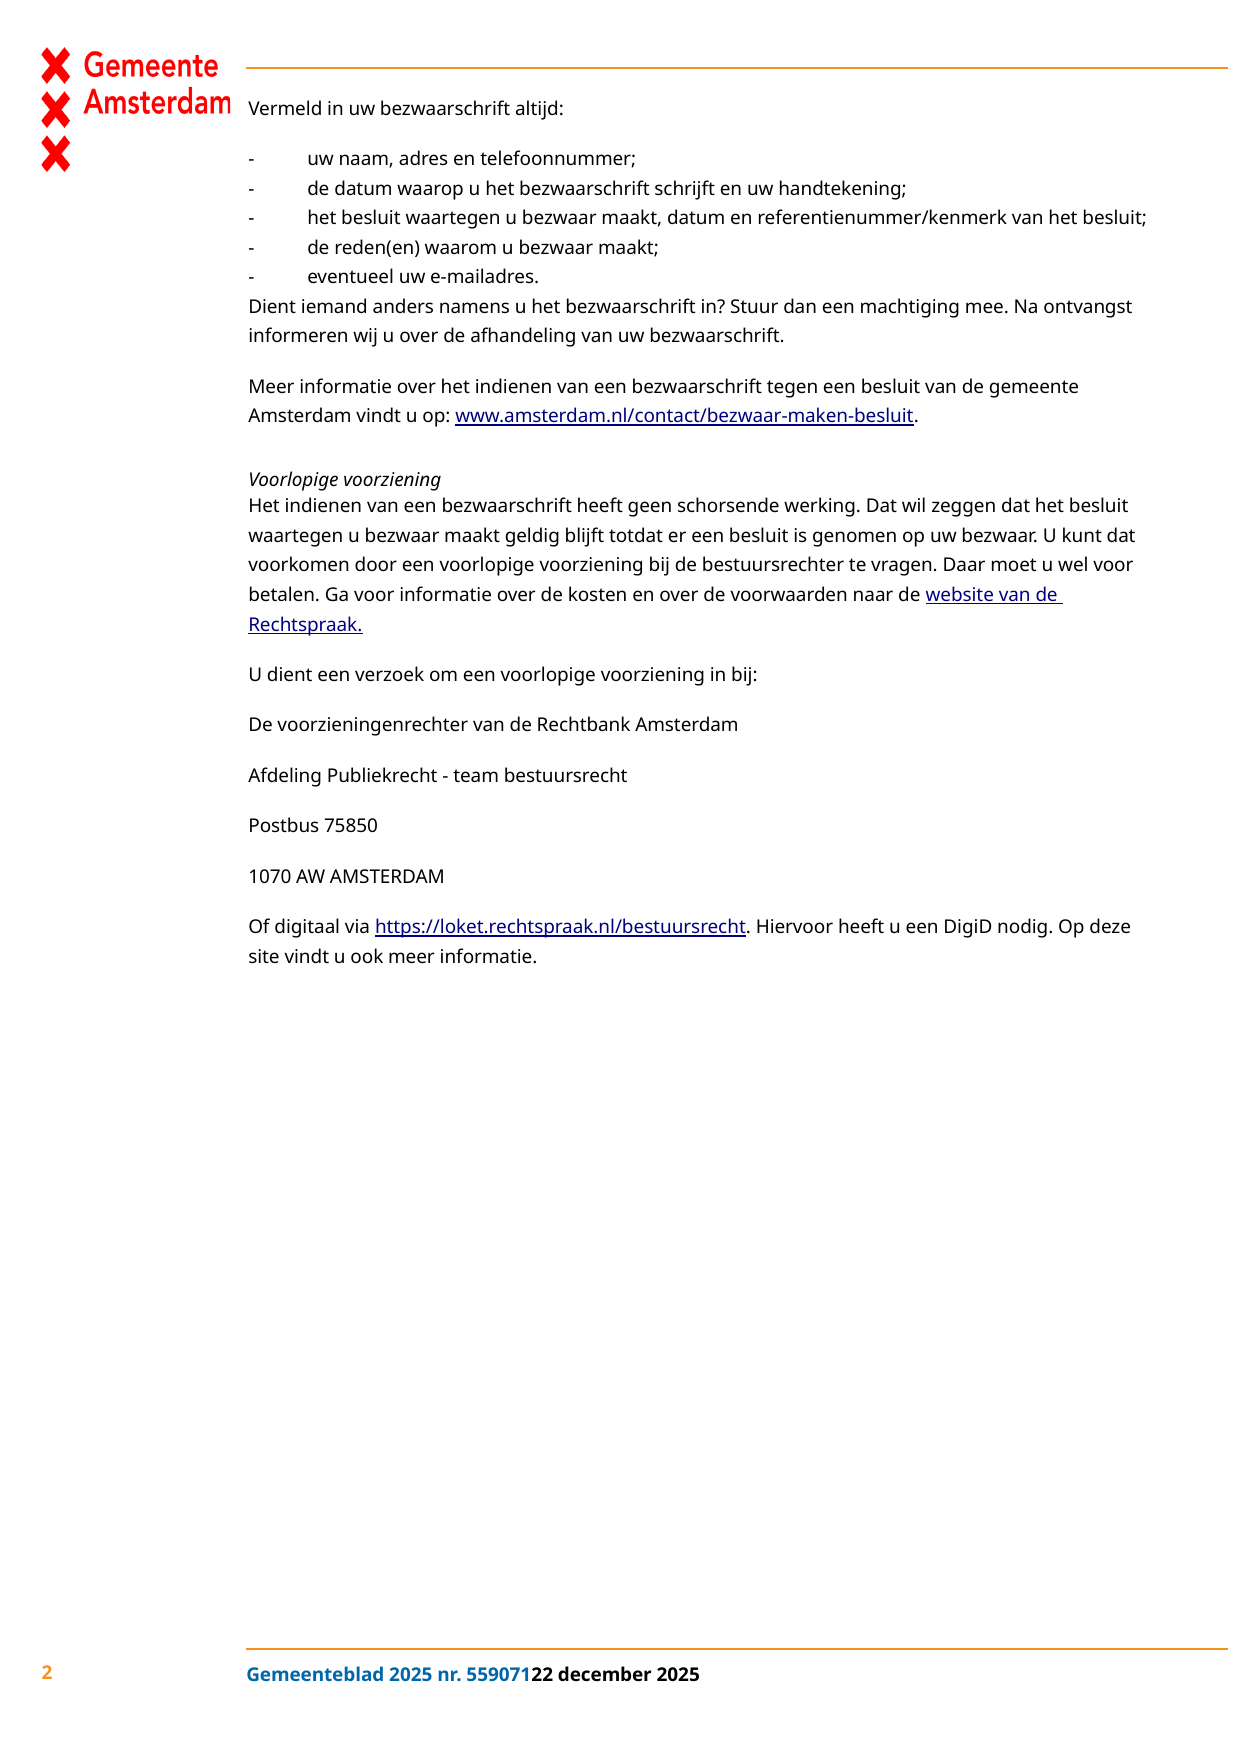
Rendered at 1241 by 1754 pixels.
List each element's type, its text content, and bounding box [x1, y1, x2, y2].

list eventueel uw e-mailadres. [248, 263, 1152, 289]
picture [41, 47, 231, 172]
list het besluit waartegen u bezwaar maakt, datum en referentienummer/kenmerk van het besluit; [248, 204, 1152, 230]
text U dient een verzoek om een voorlopige voorziening in bij: [248, 661, 1152, 687]
text Postbus 75850 [248, 812, 1152, 838]
text Meer informatie over het indienen van een bezwaarschrift tegen een besluit van de gemeente Amsterdam vindt u op: www.amsterdam.nl/contact/bezwaar-maken-besluit. [248, 373, 1152, 428]
text De voorzieningenrechter van de Rechtbank Amsterdam [248, 712, 1152, 737]
text Of digitaal via https://loket.rechtspraak.nl/bestuursrecht. Hiervoor heeft u een DigiD nodig. Op deze site vindt u ook meer informatie. [248, 913, 1152, 968]
text Afdeling Publiekrecht - team bestuursrecht [248, 762, 1152, 788]
text Voorlopige voorziening [248, 467, 1152, 492]
list uw naam, adres en telefoonnummer; [248, 145, 1152, 171]
text Dient iemand anders namens u het bezwaarschrift in? Stuur dan een machtiging mee. Na ontvangst informeren wij u over de afhandeling van uw bezwaarschrift. [248, 293, 1152, 348]
list de reden(en) waarom u bezwaar maakt; [248, 234, 1152, 260]
list de datum waarop u het bezwaarschrift schrijft en uw handtekening; [248, 175, 1152, 201]
text Vermeld in uw bezwaarschrift altijd: [248, 95, 1152, 121]
text 1070 AW AMSTERDAM [248, 863, 1152, 888]
text Het indienen van een bezwaarschrift heeft geen schorsende werking. Dat wil zeggen dat het besluit waartegen u bezwaar maakt geldig blijft totdat er een besluit is genomen op uw bezwaar. U kunt dat voorkomen door een voorlopige voorziening bij de bestuursrechter te vragen. Daar moet u wel voor betalen. Ga voor informatie over de kosten en over de voorwaarden naar de website van de Rechtspraak. [248, 492, 1152, 636]
